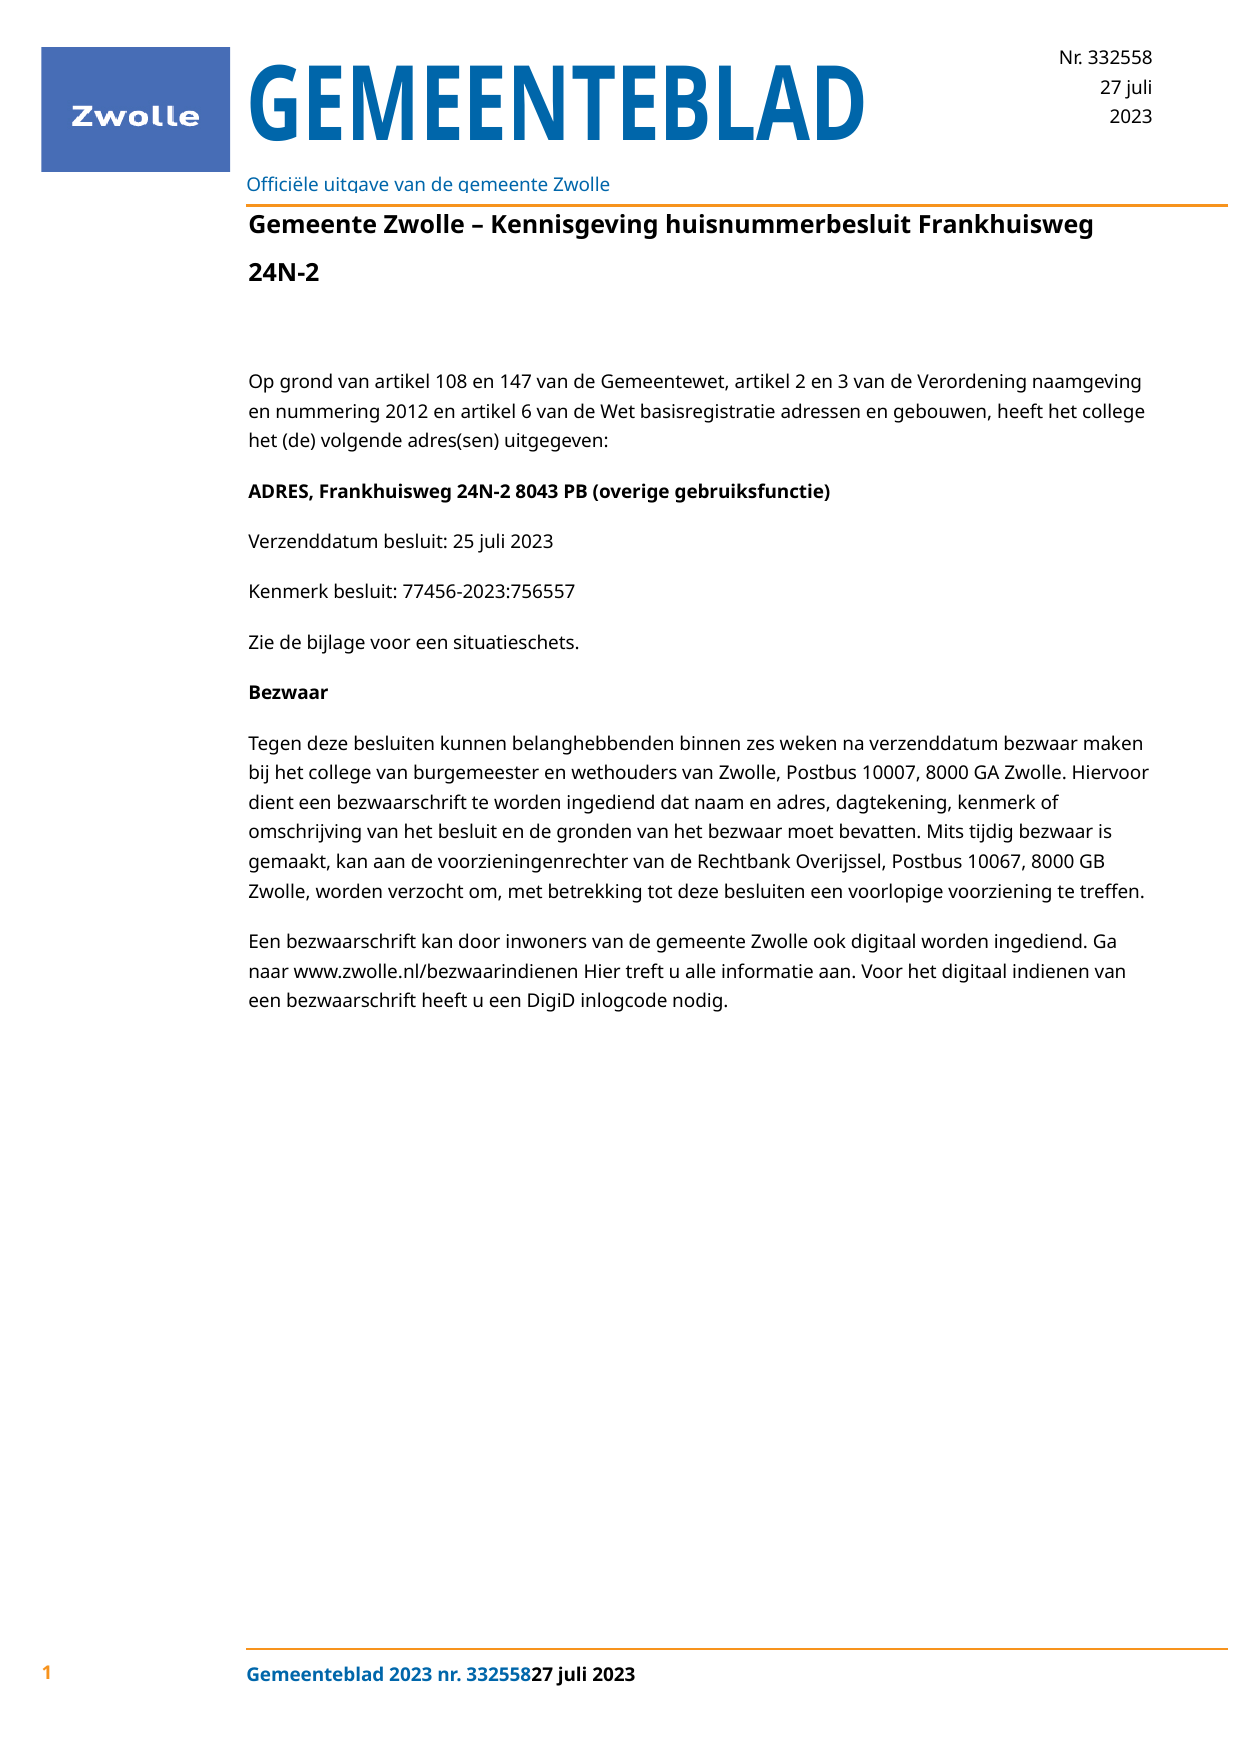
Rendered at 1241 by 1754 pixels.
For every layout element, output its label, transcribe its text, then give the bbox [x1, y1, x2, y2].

text Gemeente Zwolle – Kennisgeving huisnummerbesluit Frankhuisweg 24N-2 [248, 207, 1152, 288]
text Op grond van artikel 108 en 147 van de Gemeentewet, artikel 2 en 3 van de Verordening naamgeving en nummering 2012 en artikel 6 van de Wet basisregistratie adressen en gebouwen, heeft het college het (de) volgende adres(sen) uitgegeven: [248, 368, 1152, 453]
text ADRES, Frankhuisweg 24N-2 8043 PB (overige gebruiksfunctie) [248, 478, 1152, 504]
text Een bezwaarschrift kan door inwoners van de gemeente Zwolle ook digitaal worden ingediend. Ga naar www.zwolle.nl/bezwaarindienen Hier treft u alle informatie aan. Voor het digitaal indienen van een bezwaarschrift heeft u een DigiD inlogcode nodig. [248, 928, 1152, 1013]
picture [41, 47, 231, 172]
text Verzenddatum besluit: 25 juli 2023 [248, 528, 1152, 554]
text Tegen deze besluiten kunnen belanghebbenden binnen zes weken na verzenddatum bezwaar maken bij het college van burgemeester en wethouders van Zwolle, Postbus 10007, 8000 GA Zwolle. Hiervoor dient een bezwaarschrift te worden ingediend dat naam en adres, dagtekening, kenmerk of omschrijving van het besluit en de gronden van het bezwaar moet bevatten. Mits tijdig bezwaar is gemaakt, kan aan de voorzieningenrechter van de Rechtbank Overijssel, Postbus 10067, 8000 GB Zwolle, worden verzocht om, met betrekking tot deze besluiten een voorlopige voorziening te treffen. [248, 730, 1152, 904]
text Kenmerk besluit: 77456-2023:756557 [248, 579, 1152, 604]
text Zie de bijlage voor een situatieschets. [248, 629, 1152, 655]
text Bezwaar [248, 679, 1152, 705]
